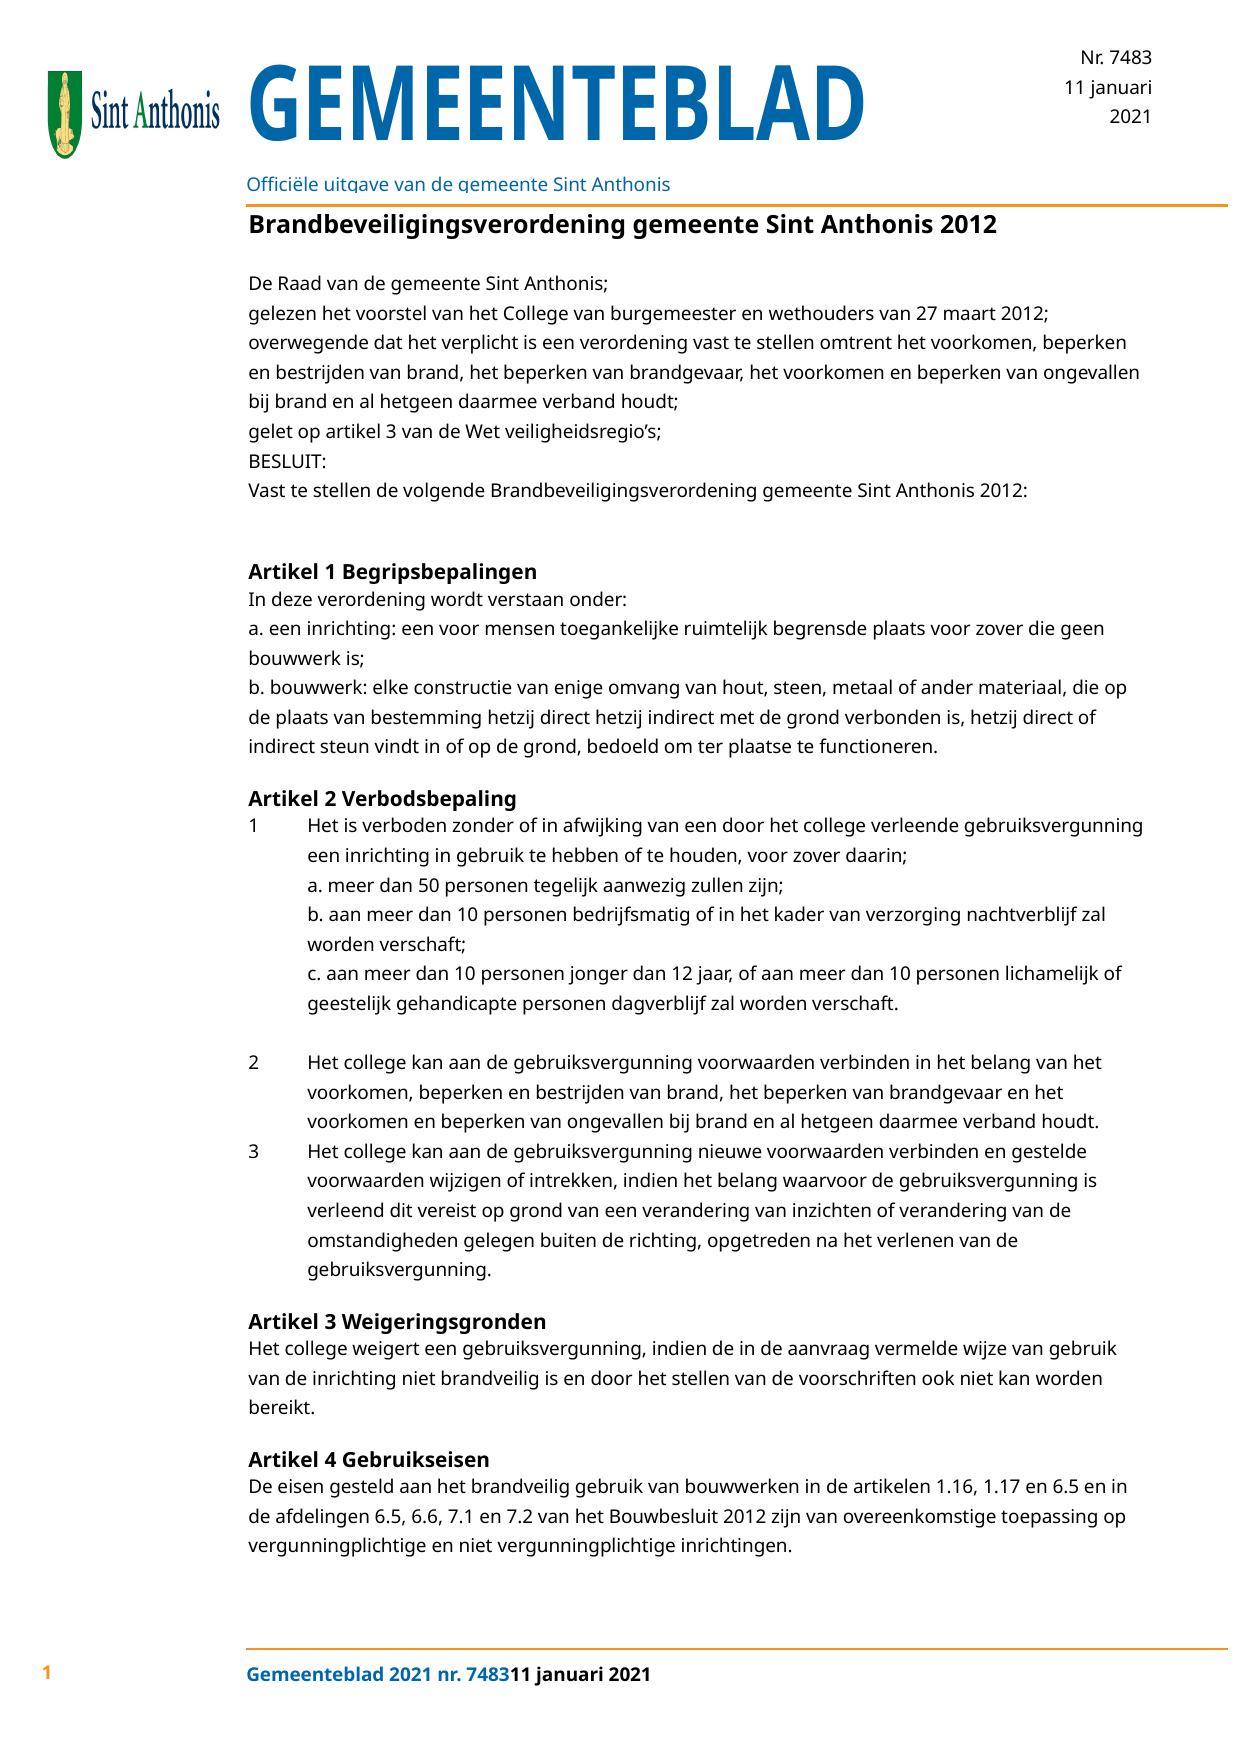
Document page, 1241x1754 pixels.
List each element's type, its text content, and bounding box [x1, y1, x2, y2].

text BESLUIT: [248, 448, 1152, 473]
text Het college weigert een gebruiksvergunning, indien de in de aanvraag vermelde wijze van gebruik van de inrichting niet brandveilig is en door het stellen van de voorschriften ook niet kan worden bereikt. [248, 1335, 1152, 1420]
list Het is verboden zonder of in afwijking van een door het college verleende gebruiksvergunning een inrichting in gebruik te hebben of te houden, voor zover daarin; [248, 813, 1152, 868]
text Artikel 3 Weigeringsgronden [248, 1307, 1152, 1335]
text De Raad van de gemeente Sint Anthonis; [248, 270, 1152, 296]
list a. meer dan 50 personen tegelijk aanwezig zullen zijn; [248, 872, 1152, 897]
picture [41, 47, 231, 172]
list Het college kan aan de gebruiksvergunning nieuwe voorwaarden verbinden en gestelde voorwaarden wijzigen of intrekken, indien het belang waarvoor de gebruiksvergunning is verleend dit vereist op grond van een verandering van inzichten of verandering van de omstandigheden gelegen buiten de richting, opgetreden na het verlenen van de gebruiksvergunning. [248, 1138, 1152, 1282]
text gelet op artikel 3 van de Wet veiligheidsregio’s; [248, 418, 1152, 444]
text a. een inrichting: een voor mensen toegankelijke ruimtelijk begrensde plaats voor zover die geen bouwwerk is; [248, 615, 1152, 671]
text Artikel 1 Begripsbepalingen [248, 557, 1152, 586]
text b. bouwwerk: elke constructie van enige omvang van hout, steen, metaal of ander materiaal, die op de plaats van bestemming hetzij direct hetzij indirect met de grond verbonden is, hetzij direct of indirect steun vindt in of op de grond, bedoeld om ter plaatse te functioneren. [248, 674, 1152, 759]
text Vast te stellen de volgende Brandbeveiligingsverordening gemeente Sint Anthonis 2012: [248, 477, 1152, 503]
text Artikel 4 Gebruikseisen [248, 1445, 1152, 1473]
text overwegende dat het verplicht is een verordening vast te stellen omtrent het voorkomen, beperken en bestrijden van brand, het beperken van brandgevaar, het voorkomen en beperken van ongevallen bij brand en al hetgeen daarmee verband houdt; [248, 329, 1152, 414]
list Het college kan aan de gebruiksvergunning voorwaarden verbinden in het belang van het voorkomen, beperken en bestrijden van brand, het beperken van brandgevaar en het voorkomen en beperken van ongevallen bij brand en al hetgeen daarmee verband houdt. [248, 1049, 1152, 1134]
text gelezen het voorstel van het College van burgemeester en wethouders van 27 maart 2012; [248, 300, 1152, 326]
list c. aan meer dan 10 personen jonger dan 12 jaar, of aan meer dan 10 personen lichamelijk of geestelijk gehandicapte personen dagverblijf zal worden verschaft. [248, 961, 1152, 1016]
list b. aan meer dan 10 personen bedrijfsmatig of in het kader van verzorging nachtverblijf zal worden verschaft; [248, 901, 1152, 957]
text Artikel 2 Verbodsbepaling [248, 784, 1152, 813]
text In deze verordening wordt verstaan onder: [248, 586, 1152, 612]
text Brandbeveiligingsverordening gemeente Sint Anthonis 2012 [248, 207, 1152, 241]
text De eisen gesteld aan het brandveilig gebruik van bouwwerken in de artikelen 1.16, 1.17 en 6.5 en in de afdelingen 6.5, 6.6, 7.1 en 7.2 van het Bouwbesluit 2012 zijn van overeenkomstige toepassing op vergunningplichtige en niet vergunningplichtige inrichtingen. [248, 1473, 1152, 1558]
